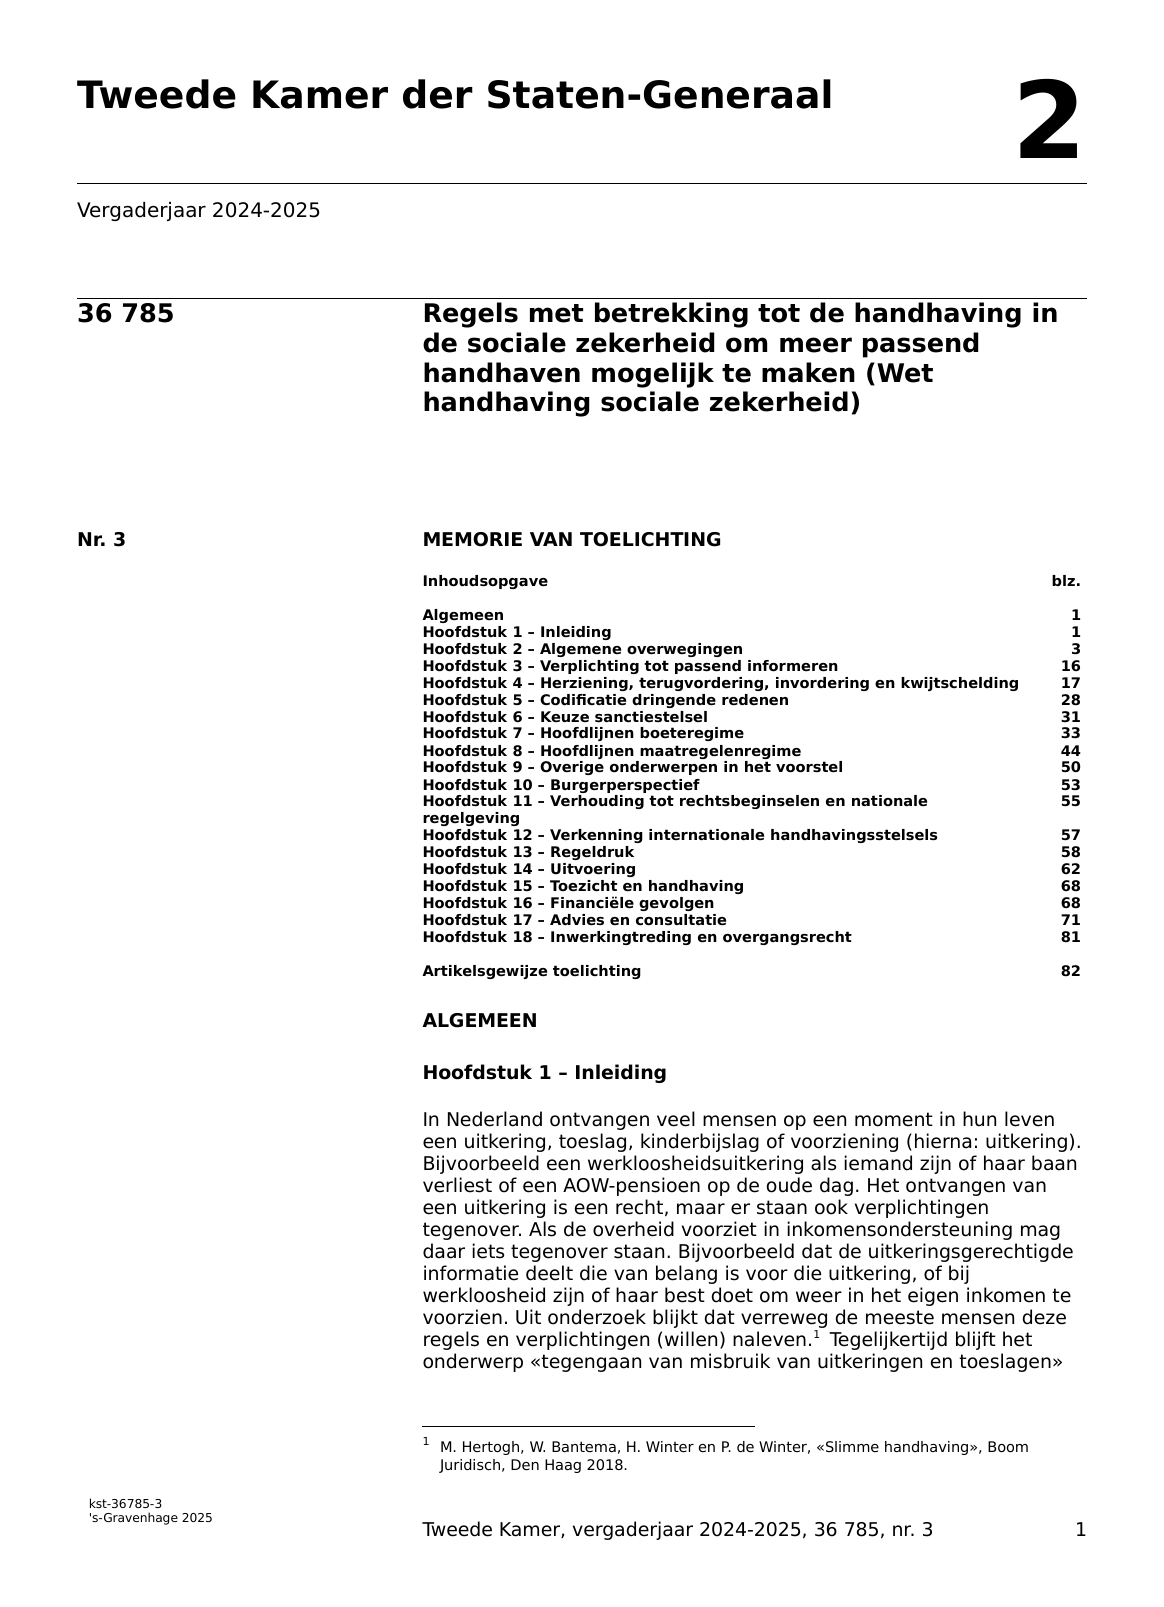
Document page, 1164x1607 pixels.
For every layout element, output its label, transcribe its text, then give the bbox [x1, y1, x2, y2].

table_cell 50 [1028, 759, 1087, 776]
table_cell 33 [1028, 725, 1087, 742]
table_cell Hoofdstuk 8 – Hoofdlijnen maatregelenregime [422, 743, 1028, 759]
table_cell 68 [1028, 878, 1087, 895]
table_cell Hoofdstuk 5 – Codificatie dringende redenen [422, 691, 1028, 708]
table_cell 16 [1028, 658, 1087, 674]
table_header Tweede Kamer der Staten-Generaal [77, 59, 886, 183]
table_cell 58 [1028, 844, 1087, 861]
text M. Hertogh, W. Bantema, H. Winter en P. de Winter, «Slimme handhaving», Boom Juridisch, Den Haag 2018. [422, 1435, 1087, 1474]
table_cell Hoofdstuk 4 – Herziening, terugvordering, invordering en kwijtschelding [422, 675, 1028, 691]
table_cell 68 [1028, 895, 1087, 912]
table_cell 55 [1028, 793, 1087, 827]
subtitle Hoofdstuk 1 – Inleiding [422, 1062, 1087, 1084]
table_cell Hoofdstuk 13 – Regeldruk [422, 844, 1028, 861]
table_cell 3 [1028, 641, 1087, 657]
table_cell 28 [1028, 691, 1087, 708]
table_cell 31 [1028, 709, 1087, 725]
table_cell Hoofdstuk 3 – Verplichting tot passend informeren [422, 658, 1028, 674]
table_cell Hoofdstuk 12 – Verkenning internationale handhavingsstelsels [422, 827, 1028, 844]
table_cell 1 [1028, 624, 1087, 641]
table_cell Artikelsgewijze toelichting [422, 963, 1028, 980]
table_header Inhoudsopgave [422, 573, 1028, 589]
table_cell 62 [1028, 861, 1087, 878]
subtitle Nr. 3 MEMORIE VAN TOELICHTING [77, 529, 1087, 551]
subtitle 36 785 Regels met betrekking tot de handhaving in de sociale zekerheid om meer passend handhaven mogelijk te maken (Wet handhaving sociale zekerheid) [77, 299, 1087, 418]
table_cell Hoofdstuk 1 – Inleiding [422, 624, 1028, 641]
table_cell Hoofdstuk 11 – Verhouding tot rechtsbeginselen en nationale regelgeving [422, 793, 1028, 827]
text 's-Gravenhage 2025 [88, 1511, 323, 1525]
table_cell [1028, 590, 1087, 607]
table_cell 1 [1028, 607, 1087, 623]
table_cell Hoofdstuk 15 – Toezicht en handhaving [422, 878, 1028, 895]
text In Nederland ontvangen veel mensen op een moment in hun leven een uitkering, toeslag, kinderbijslag of voorziening (hierna: uitkering). Bijvoorbeeld een werkloosheidsuitkering als iemand zijn of haar baan verliest of een AOW-pensioen op de oude dag. Het ontvangen van een uitkering is een recht, maar er staan ook verplichtingen tegenover. Als de overheid voorziet in inkomensondersteuning mag daar iets tegenover staan. Bijvoorbeeld dat de uitkeringsgerechtigde informatie deelt die van belang is voor die uitkering, of bij werkloosheid zijn of haar best doet om weer in het eigen inkomen te voorzien. Uit onderzoek blijkt dat verreweg de meeste mensen deze regels en verplichtingen (willen) naleven. Tegelijkertijd blijft het onderwerp «tegengaan van misbruik van uitkeringen en toeslagen» [422, 1109, 1087, 1373]
table_cell Hoofdstuk 18 – Inwerkingtreding en overgangsrecht [422, 929, 1028, 946]
table_cell Hoofdstuk 2 – Algemene overwegingen [422, 641, 1028, 657]
table_cell Hoofdstuk 16 – Financiële gevolgen [422, 895, 1028, 912]
table_cell Hoofdstuk 6 – Keuze sanctiestelsel [422, 709, 1028, 725]
table_cell Vergaderjaar 2024-2025 [77, 184, 1087, 298]
table_cell 81 [1028, 929, 1087, 946]
table_cell [1028, 946, 1087, 963]
table_cell [422, 946, 1028, 963]
text kst-36785-3 [88, 1497, 323, 1511]
table_cell 53 [1028, 776, 1087, 793]
table_cell 71 [1028, 912, 1087, 929]
table_cell Hoofdstuk 10 – Burgerperspectief [422, 776, 1028, 793]
table_cell Hoofdstuk 9 – Overige onderwerpen in het voorstel [422, 759, 1028, 776]
table_cell Algemeen [422, 607, 1028, 623]
table_cell [422, 590, 1028, 607]
table_cell 57 [1028, 827, 1087, 844]
table_header 2 [886, 59, 1087, 183]
table_cell 44 [1028, 743, 1087, 759]
table_cell Hoofdstuk 17 – Advies en consultatie [422, 912, 1028, 929]
table_cell Hoofdstuk 14 – Uitvoering [422, 861, 1028, 878]
table_cell 17 [1028, 675, 1087, 691]
table_cell 82 [1028, 963, 1087, 980]
table_header blz. [1028, 573, 1087, 589]
subtitle ALGEMEEN [422, 1010, 1087, 1032]
table_cell Hoofdstuk 7 – Hoofdlijnen boeteregime [422, 725, 1028, 742]
